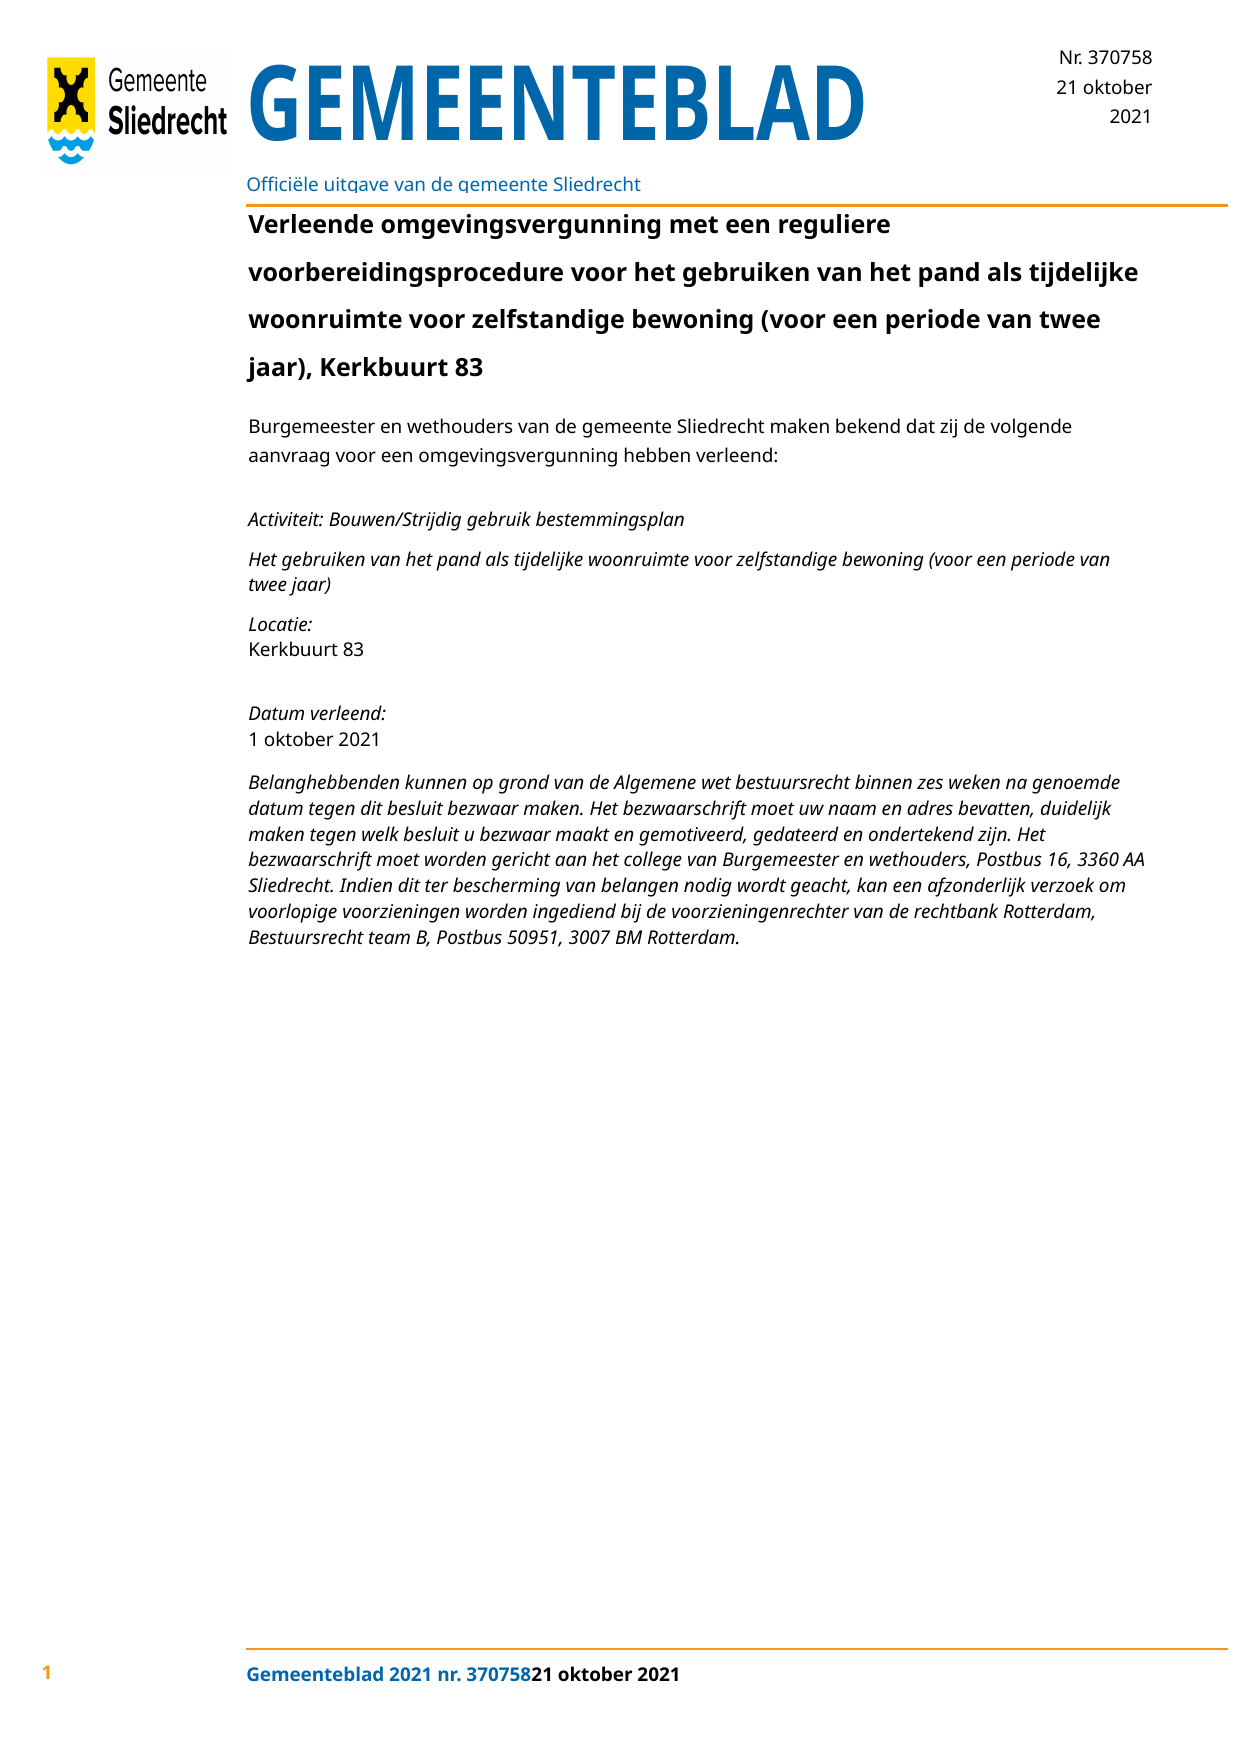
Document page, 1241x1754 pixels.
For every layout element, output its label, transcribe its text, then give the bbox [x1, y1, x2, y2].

text Belanghebbenden kunnen op grond van de Algemene wet bestuursrecht binnen zes weken na genoemde datum tegen dit besluit bezwaar maken. Het bezwaarschrift moet uw naam en adres bevatten, duidelijk maken tegen welk besluit u bezwaar maakt en gemotiveerd, gedateerd en ondertekend zijn. Het bezwaarschrift moet worden gericht aan het college van Burgemeester en wethouders, Postbus 16, 3360 AA Sliedrecht. Indien dit ter bescherming van belangen nodig wordt geacht, kan een afzonderlijk verzoek om voorlopige voorzieningen worden ingediend bij de voorzieningenrechter van de rechtbank Rotterdam, Bestuursrecht team B, Postbus 50951, 3007 BM Rotterdam. [248, 769, 1152, 949]
text Locatie: [248, 611, 1152, 637]
text Verleende omgevingsvergunning met een reguliere voorbereidingsprocedure voor het gebruiken van het pand als tijdelijke woonruimte voor zelfstandige bewoning (voor een periode van twee jaar), Kerkbuurt 83 [248, 207, 1152, 384]
text Het gebruiken van het pand als tijdelijke woonruimte voor zelfstandige bewoning (voor een periode van twee jaar) [248, 546, 1152, 597]
picture [41, 47, 231, 172]
text Burgemeester en wethouders van de gemeente Sliedrecht maken bekend dat zij de volgende aanvraag voor een omgevingsvergunning hebben verleend: [248, 413, 1152, 468]
text Datum verleend: [248, 701, 1152, 726]
text Activiteit: Bouwen/Strijdig gebruik bestemmingsplan [248, 507, 1152, 532]
text Kerkbuurt 83 [248, 637, 1152, 662]
text 1 oktober 2021 [248, 726, 1152, 752]
